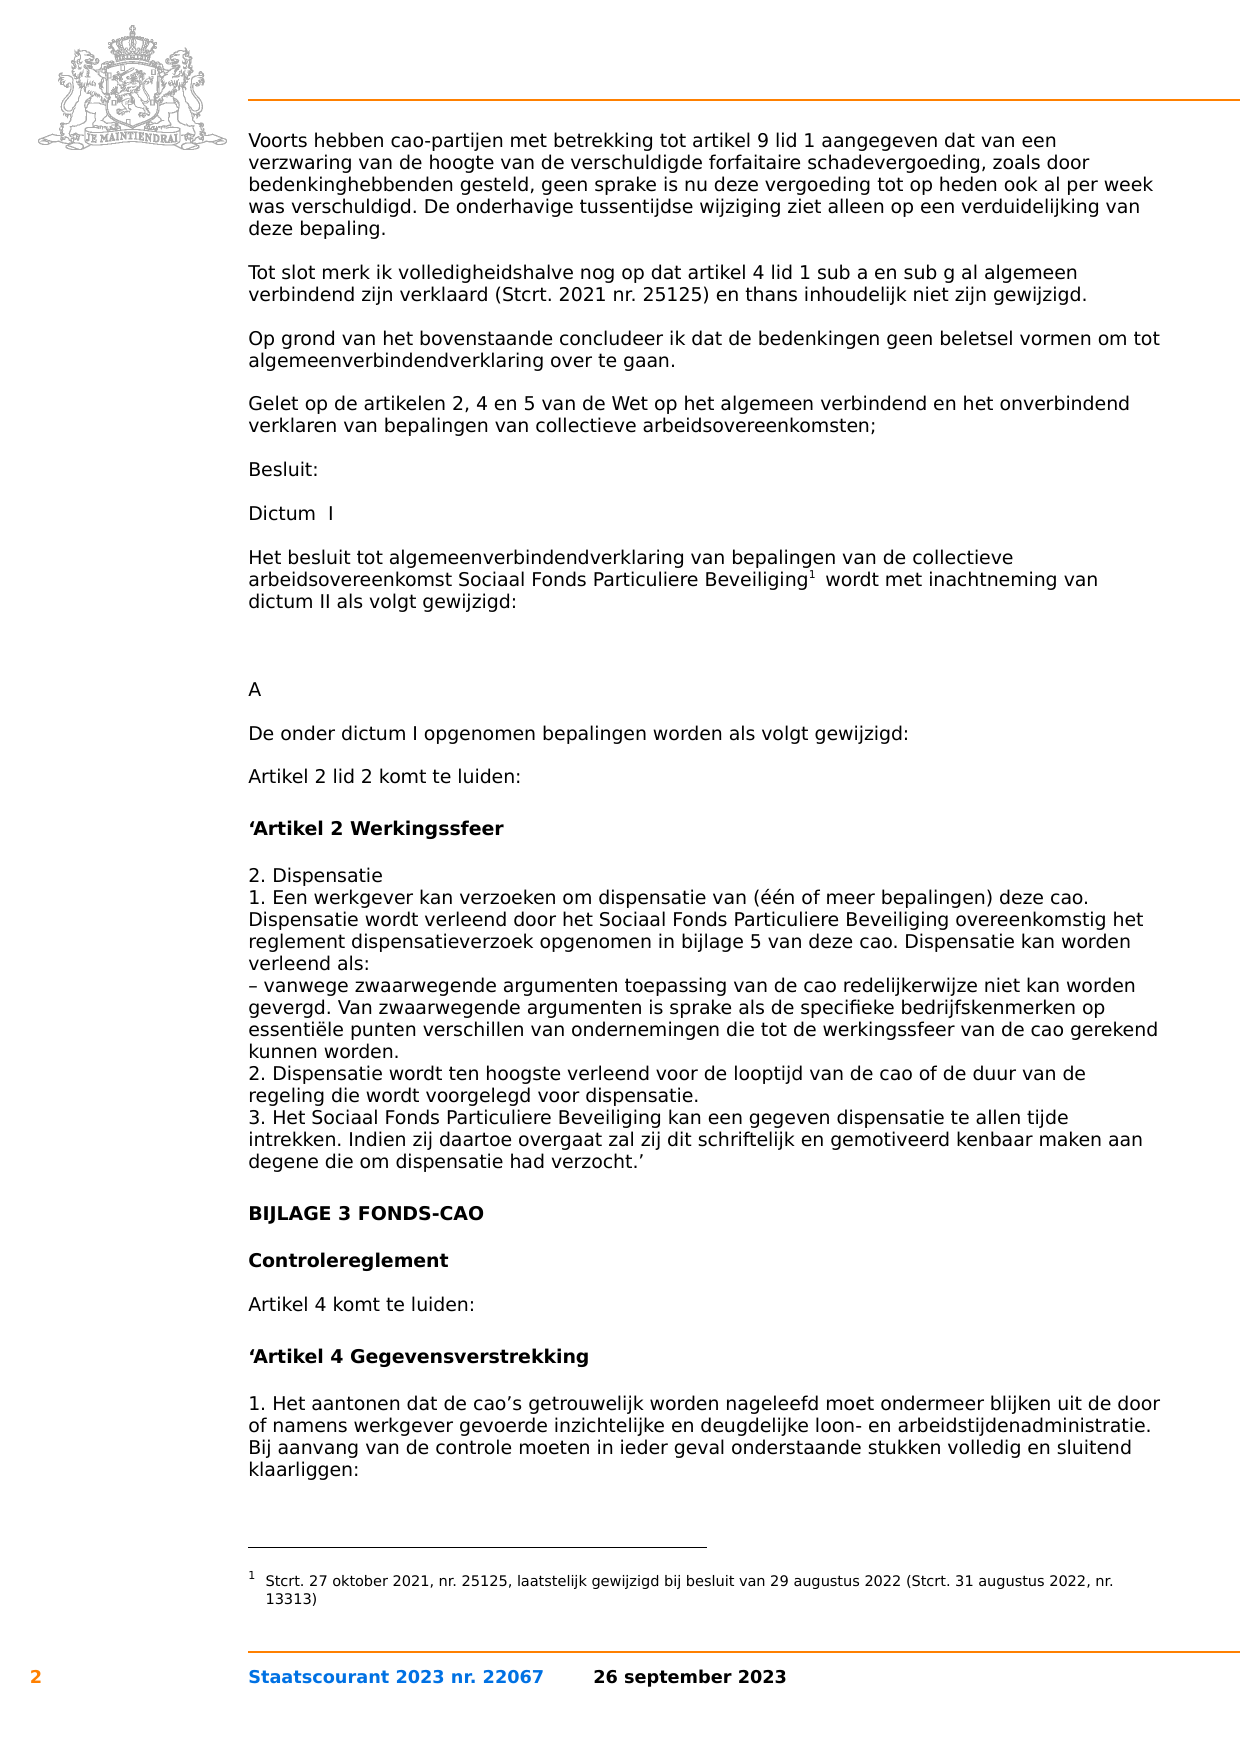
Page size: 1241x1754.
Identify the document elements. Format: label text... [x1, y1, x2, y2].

text 1. Een werkgever kan verzoeken om dispensatie van (één of meer bepalingen) deze cao. Dispensatie wordt verleend door het Sociaal Fonds Particuliere Beveiliging overeenkomstig het reglement dispensatieverzoek opgenomen in bijlage 5 van deze cao. Dispensatie kan worden verleend als: [248, 887, 1163, 975]
text Het besluit tot algemeenverbindendverklaring van bepalingen van de collectieve arbeidsovereenkomst Sociaal Fonds Particuliere Beveiliging wordt met inachtneming van dictum II als volgt gewijzigd: [248, 547, 1163, 613]
subtitle ‘Artikel 4 Gegevensverstrekking [248, 1346, 1163, 1368]
subtitle Controlereglement [248, 1250, 1163, 1272]
text – vanwege zwaarwegende argumenten toepassing van de cao redelijkerwijze niet kan worden gevergd. Van zwaarwegende argumenten is sprake als de specifieke bedrijfskenmerken op essentiële punten verschillen van ondernemingen die tot de werkingssfeer van de cao gerekend kunnen worden. [248, 975, 1163, 1063]
text Tot slot merk ik volledigheidshalve nog op dat artikel 4 lid 1 sub a en sub g al algemeen verbindend zijn verklaard (Stcrt. 2021 nr. 25125) en thans inhoudelijk niet zijn gewijzigd. [248, 262, 1163, 306]
text Voorts hebben cao-partijen met betrekking tot artikel 9 lid 1 aangegeven dat van een verzwaring van de hoogte van de verschuldigde forfaitaire schadevergoeding, zoals door bedenkinghebbenden gesteld, geen sprake is nu deze vergoeding tot op heden ook al per week was verschuldigd. De onderhavige tussentijdse wijziging ziet alleen op een verduidelijking van deze bepaling. [248, 130, 1163, 240]
subtitle ‘Artikel 2 Werkingssfeer [248, 818, 1163, 840]
text Besluit: [248, 459, 1163, 481]
text De onder dictum I opgenomen bepalingen worden als volgt gewijzigd: [248, 722, 1163, 744]
text Dictum I [248, 503, 1163, 525]
text Op grond van het bovenstaande concludeer ik dat de bedenkingen geen beletsel vormen om tot algemeenverbindendverklaring over te gaan. [248, 327, 1163, 371]
text 2. Dispensatie wordt ten hoogste verleend voor de looptijd van de cao of de duur van de regeling die wordt voorgelegd voor dispensatie. [248, 1063, 1163, 1107]
text 2. Dispensatie [248, 865, 1163, 887]
text Stcrt. 27 oktober 2021, nr. 25125, laatstelijk gewijzigd bij besluit van 29 augustus 2022 (Stcrt. 31 augustus 2022, nr. 13313) [248, 1569, 1163, 1608]
text Gelet op de artikelen 2, 4 en 5 van de Wet op het algemeen verbindend en het onverbindend verklaren van bepalingen van collectieve arbeidsovereenkomsten; [248, 393, 1163, 437]
subtitle BIJLAGE 3 FONDS-CAO [248, 1203, 1163, 1225]
text A [248, 678, 1163, 701]
picture [38, 25, 227, 150]
text Artikel 4 komt te luiden: [248, 1294, 1163, 1316]
text 1. Het aantonen dat de cao’s getrouwelijk worden nageleefd moet ondermeer blijken uit de door of namens werkgever gevoerde inzichtelijke en deugdelijke loon- en arbeidstijdenadministratie. Bij aanvang van de controle moeten in ieder geval onderstaande stukken volledig en sluitend klaarliggen: [248, 1393, 1163, 1481]
text Artikel 2 lid 2 komt te luiden: [248, 766, 1163, 788]
text 3. Het Sociaal Fonds Particuliere Beveiliging kan een gegeven dispensatie te allen tijde intrekken. Indien zij daartoe overgaat zal zij dit schriftelijk en gemotiveerd kenbaar maken aan degene die om dispensatie had verzocht.’ [248, 1107, 1163, 1173]
